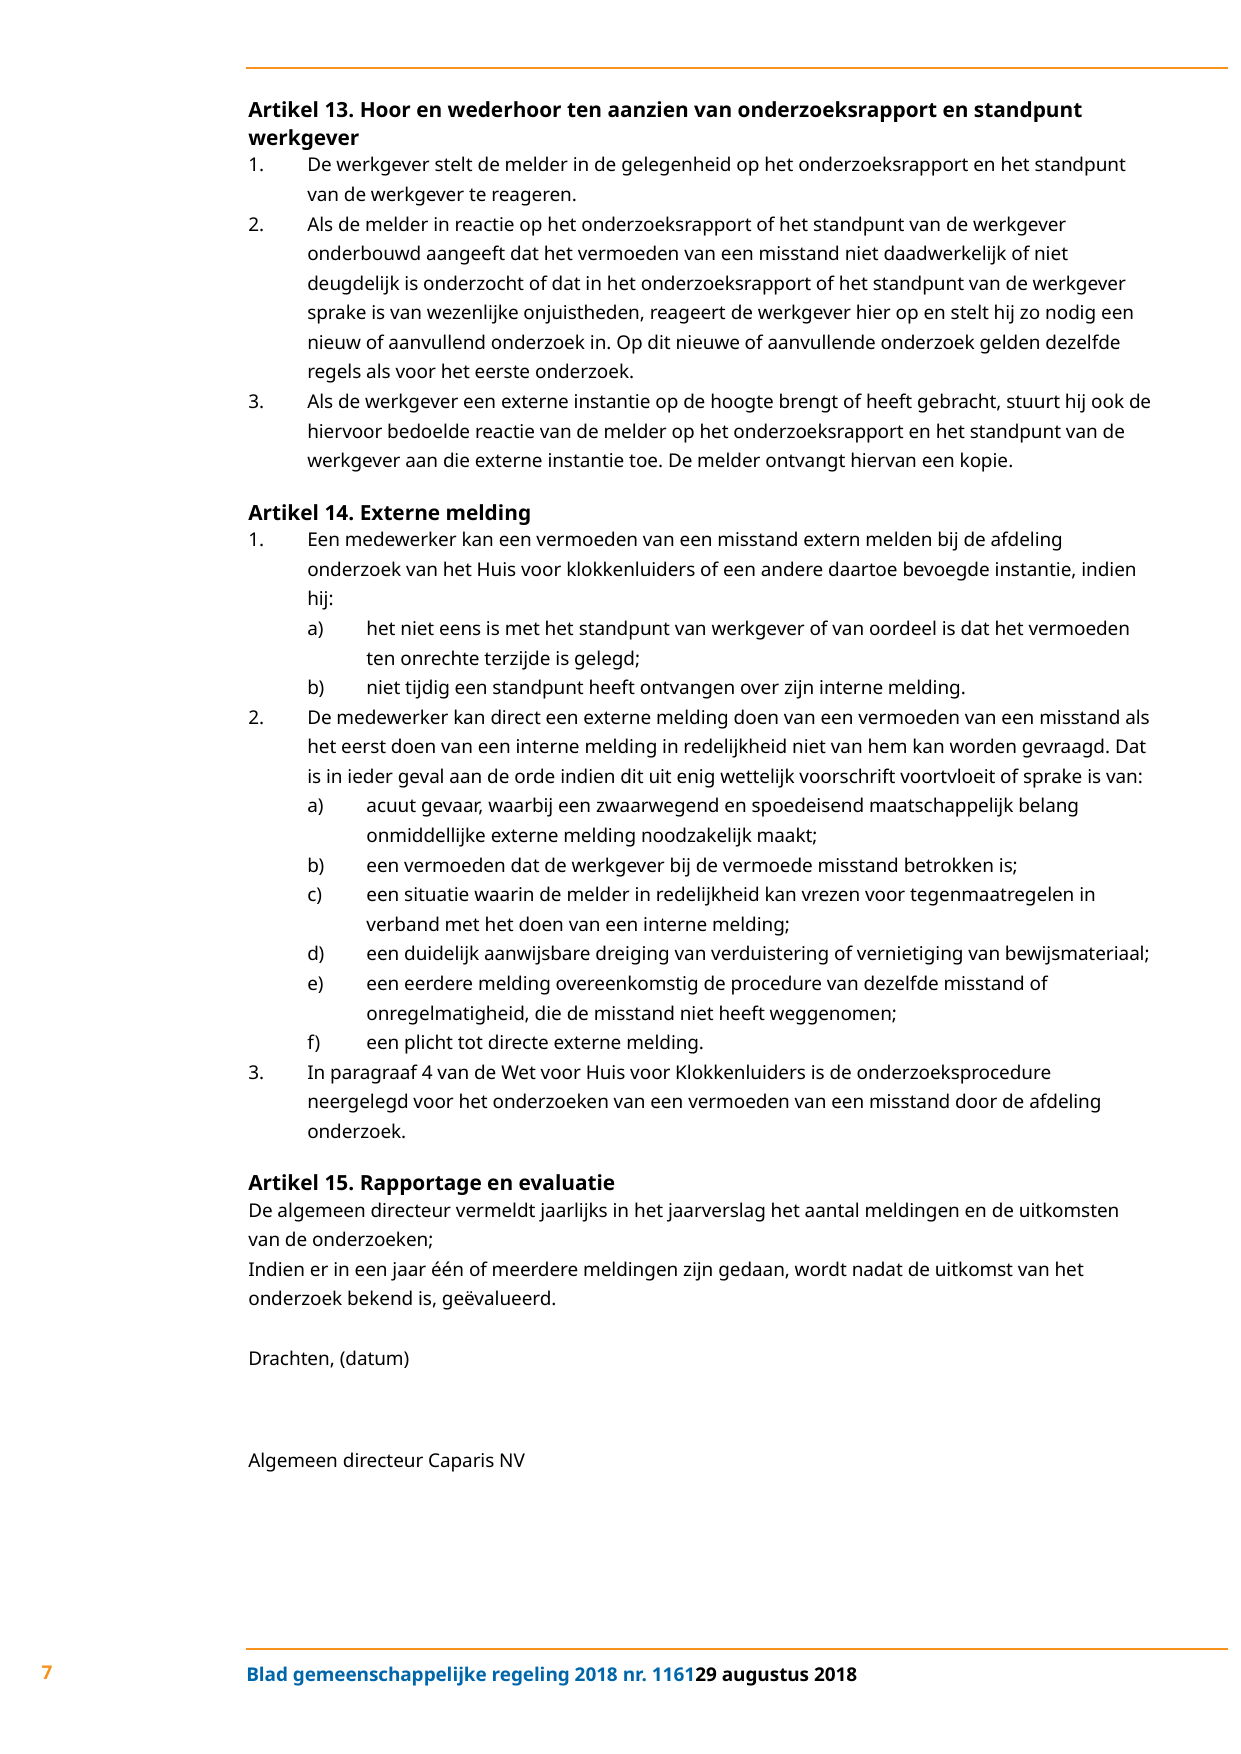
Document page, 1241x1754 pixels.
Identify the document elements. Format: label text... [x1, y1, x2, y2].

list Als de werkgever een externe instantie op de hoogte brengt of heeft gebracht, stuurt hij ook de hiervoor bedoelde reactie van de melder op het onderzoeksrapport en het standpunt van de werkgever aan die externe instantie toe. De melder ontvangt hiervan een kopie. [248, 388, 1152, 473]
list een vermoeden dat de werkgever bij de vermoede misstand betrokken is; [307, 852, 1152, 877]
text Algemeen directeur Caparis NV [248, 1448, 1152, 1473]
text Artikel 14. Externe melding [248, 498, 1152, 526]
text De algemeen directeur vermeldt jaarlijks in het jaarverslag het aantal meldingen en de uitkomsten van de onderzoeken; [248, 1197, 1152, 1252]
text Drachten, (datum) [248, 1345, 1152, 1371]
list In paragraaf 4 van de Wet voor Huis voor Klokkenluiders is de onderzoeksprocedure neergelegd voor het onderzoeken van een vermoeden van een misstand door de afdeling onderzoek. [248, 1059, 1152, 1144]
list Als de melder in reactie op het onderzoeksrapport of het standpunt van de werkgever onderbouwd aangeeft dat het vermoeden van een misstand niet daadwerkelijk of niet deugdelijk is onderzocht of dat in het onderzoeksrapport of het standpunt van de werkgever sprake is van wezenlijke onjuistheden, reageert de werkgever hier op en stelt hij zo nodig een nieuw of aanvullend onderzoek in. Op dit nieuwe of aanvullende onderzoek gelden dezelfde regels als voor het eerste onderzoek. [248, 211, 1152, 384]
list De medewerker kan direct een externe melding doen van een vermoeden van een misstand als het eerst doen van een interne melding in redelijkheid niet van hem kan worden gevraagd. Dat is in ieder geval aan de orde indien dit uit enig wettelijk voorschrift voortvloeit of sprake is van: [248, 704, 1152, 789]
list acuut gevaar, waarbij een zwaarwegend en spoedeisend maatschappelijk belang onmiddellijke externe melding noodzakelijk maakt; [307, 793, 1152, 848]
list een situatie waarin de melder in redelijkheid kan vrezen voor tegenmaatregelen in verband met het doen van een interne melding; [307, 881, 1152, 937]
picture [41, 47, 231, 172]
list niet tijdig een standpunt heeft ontvangen over zijn interne melding. [307, 674, 1152, 700]
text Artikel 15. Rapportage en evaluatie [248, 1168, 1152, 1197]
list een eerdere melding overeenkomstig de procedure van dezelfde misstand of onregelmatigheid, die de misstand niet heeft weggenomen; [307, 970, 1152, 1025]
text Indien er in een jaar één of meerdere meldingen zijn gedaan, wordt nadat de uitkomst van het onderzoek bekend is, geëvalueerd. [248, 1256, 1152, 1311]
list Een medewerker kan een vermoeden van een misstand extern melden bij de afdeling onderzoek van het Huis voor klokkenluiders of een andere daartoe bevoegde instantie, indien hij: [248, 526, 1152, 611]
list De werkgever stelt de melder in de gelegenheid op het onderzoeksrapport en het standpunt van de werkgever te reageren. [248, 152, 1152, 207]
list een duidelijk aanwijsbare dreiging van verduistering of vernietiging van bewijsmateriaal; [307, 941, 1152, 966]
text Artikel 13. Hoor en wederhoor ten aanzien van onderzoeksrapport en standpunt werkgever [248, 95, 1152, 152]
list een plicht tot directe externe melding. [307, 1029, 1152, 1055]
list het niet eens is met het standpunt van werkgever of van oordeel is dat het vermoeden ten onrechte terzijde is gelegd; [307, 615, 1152, 670]
